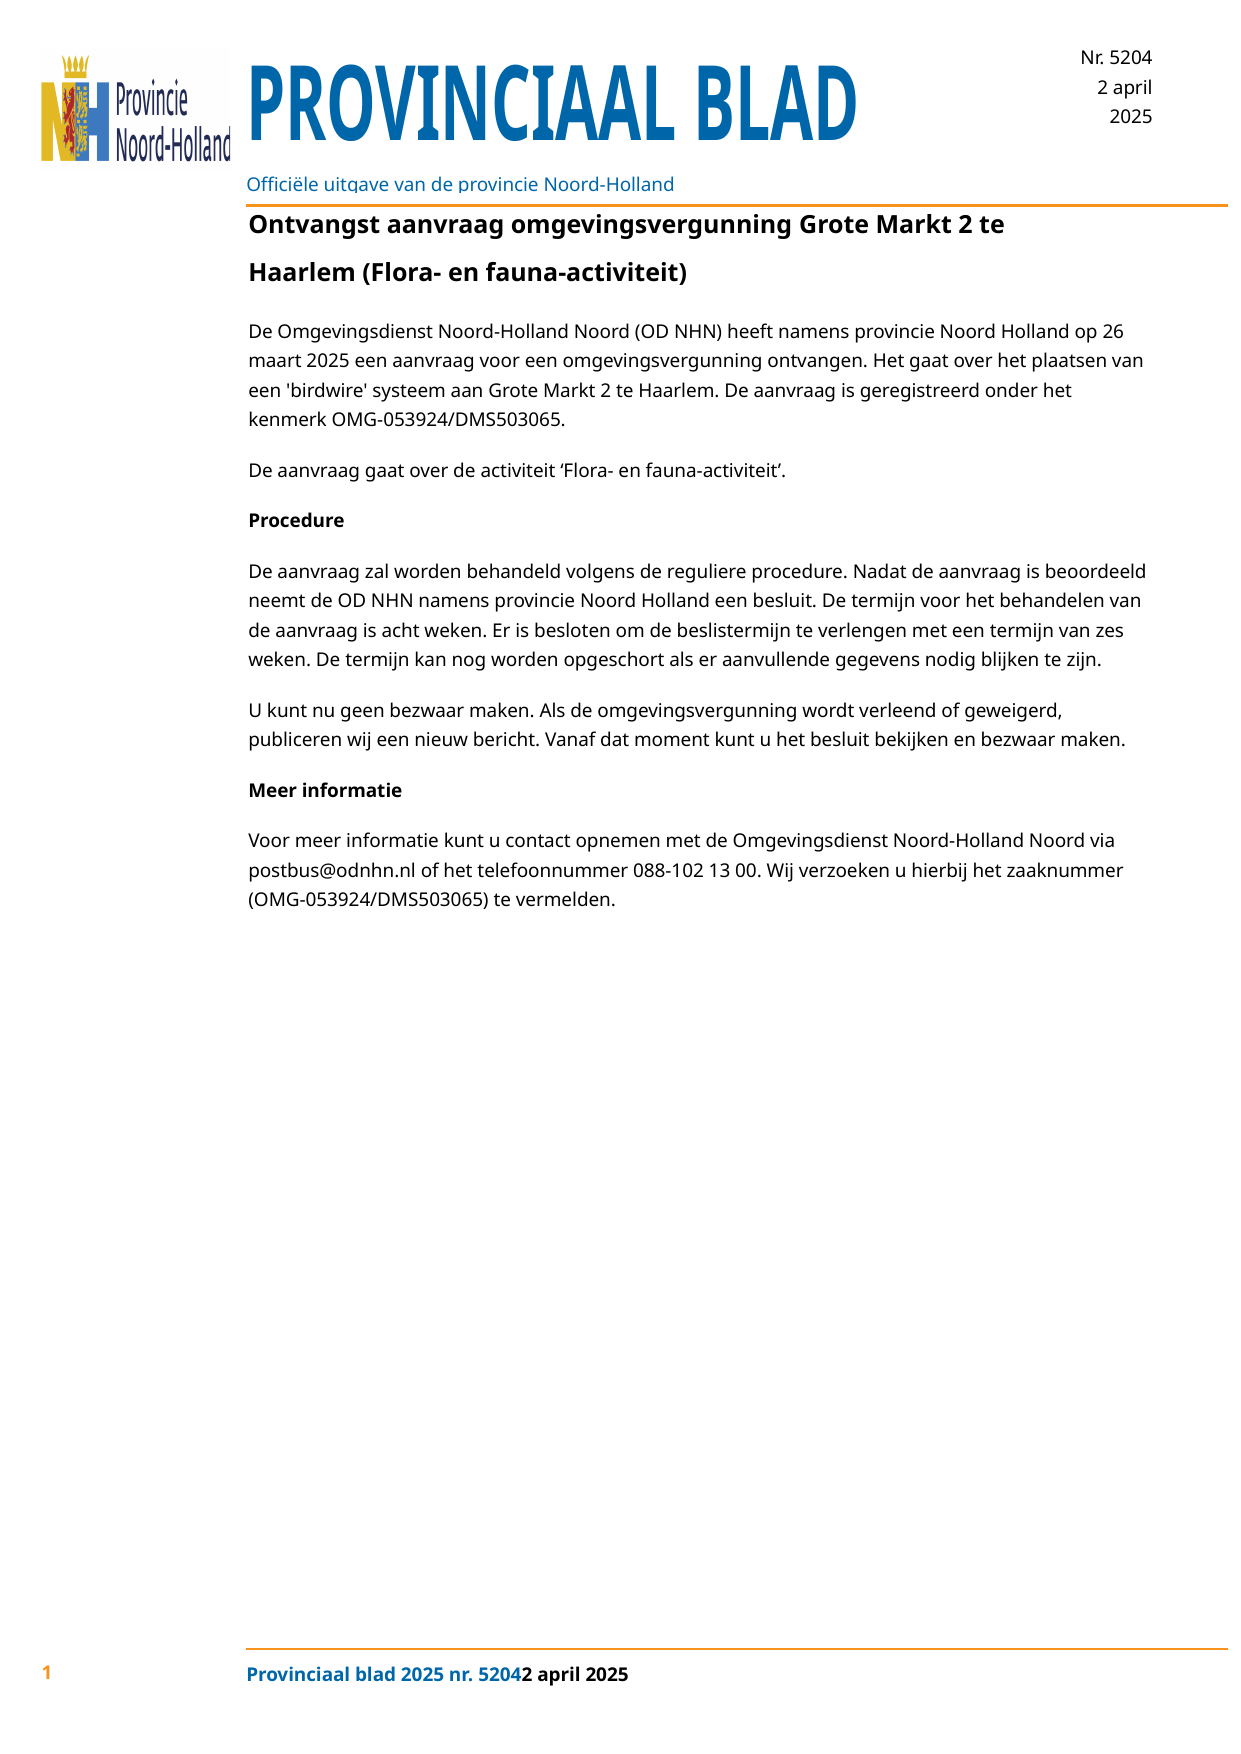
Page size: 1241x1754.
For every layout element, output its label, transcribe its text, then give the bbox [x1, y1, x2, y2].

text Procedure [248, 507, 1152, 533]
text Voor meer informatie kunt u contact opnemen met de Omgevingsdienst Noord-Holland Noord via postbus@odnhn.nl of het telefoonnummer 088-102 13 00. Wij verzoeken u hierbij het zaaknummer (OMG-053924/DMS503065) te vermelden. [248, 827, 1152, 912]
text De aanvraag zal worden behandeld volgens de reguliere procedure. Nadat de aanvraag is beoordeeld neemt de OD NHN namens provincie Noord Holland een besluit. De termijn voor het behandelen van de aanvraag is acht weken. Er is besloten om de beslistermijn te verlengen met een termijn van zes weken. De termijn kan nog worden opgeschort als er aanvullende gegevens nodig blijken te zijn. [248, 558, 1152, 672]
text Ontvangst aanvraag omgevingsvergunning Grote Markt 2 te Haarlem (Flora- en fauna-activiteit) [248, 207, 1152, 288]
text Meer informatie [248, 777, 1152, 803]
text De aanvraag gaat over de activiteit ‘Flora- en fauna-activiteit’. [248, 457, 1152, 483]
text U kunt nu geen bezwaar maken. Als de omgevingsvergunning wordt verleend of geweigerd, publiceren wij een nieuw bericht. Vanaf dat moment kunt u het besluit bekijken en bezwaar maken. [248, 697, 1152, 752]
text De Omgevingsdienst Noord-Holland Noord (OD NHN) heeft namens provincie Noord Holland op 26 maart 2025 een aanvraag voor een omgevingsvergunning ontvangen. Het gaat over het plaatsen van een 'birdwire' systeem aan Grote Markt 2 te Haarlem. De aanvraag is geregistreerd onder het kenmerk OMG-053924/DMS503065. [248, 318, 1152, 432]
picture [41, 47, 231, 172]
